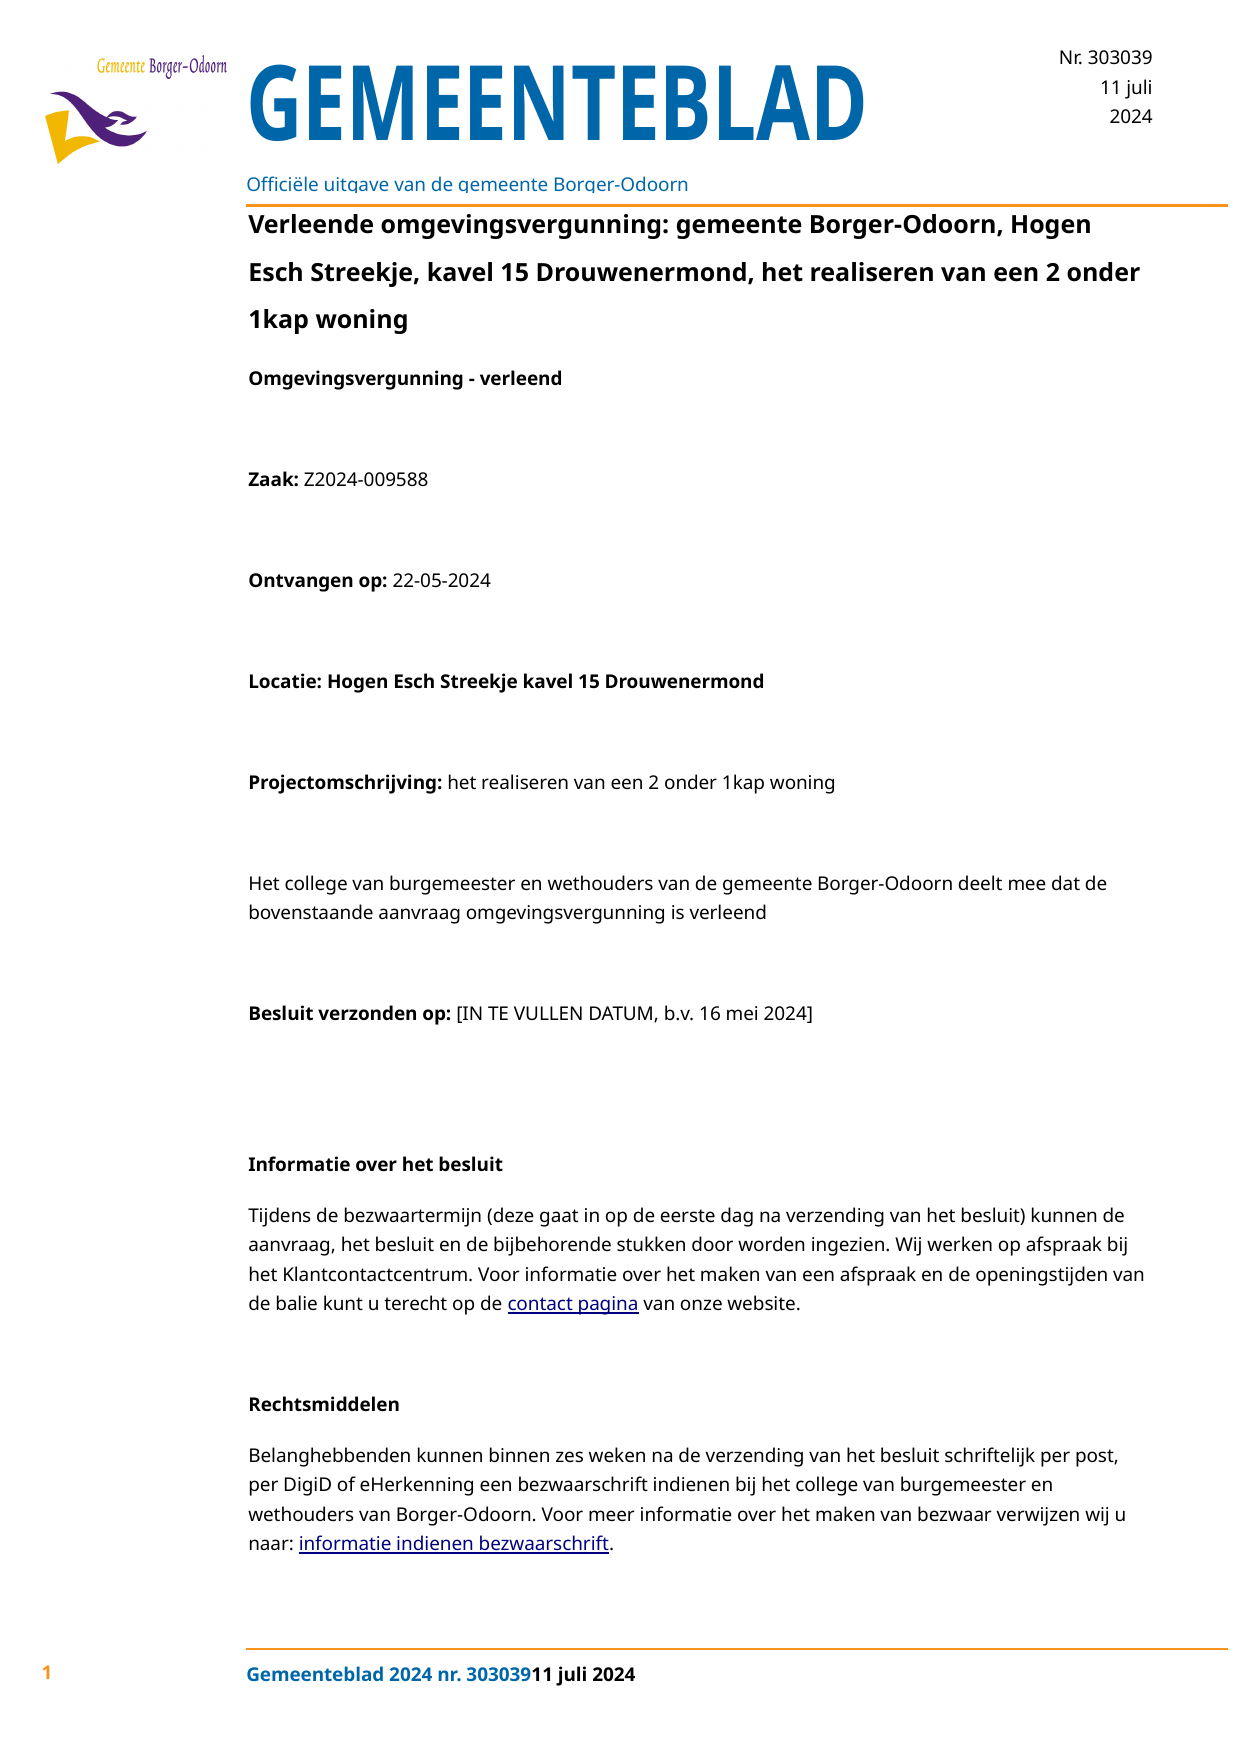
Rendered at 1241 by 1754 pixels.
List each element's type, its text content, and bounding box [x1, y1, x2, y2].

text Projectomschrijving: het realiseren van een 2 onder 1kap woning [248, 769, 1152, 794]
text Besluit verzonden op: [IN TE VULLEN DATUM, b.v. 16 mei 2024] [248, 1000, 1152, 1026]
text Ontvangen op: 22-05-2024 [248, 567, 1152, 593]
text Informatie over het besluit [248, 1151, 1152, 1177]
text Verleende omgevingsvergunning: gemeente Borger-Odoorn, Hogen Esch Streekje, kavel 15 Drouwenermond, het realiseren van een 2 onder 1kap woning [248, 207, 1152, 336]
text Tijdens de bezwaartermijn (deze gaat in op de eerste dag na verzending van het besluit) kunnen de aanvraag, het besluit en de bijbehorende stukken door worden ingezien. Wij werken op afspraak bij het Klantcontactcentrum. Voor informatie over het maken van een afspraak en de openingstijden van de balie kunt u terecht op de contact pagina van onze website. [248, 1202, 1152, 1316]
picture [41, 47, 231, 172]
text Het college van burgemeester en wethouders van de gemeente Borger-Odoorn deelt mee dat de bovenstaande aanvraag omgevingsvergunning is verleend [248, 870, 1152, 925]
text Rechtsmiddelen [248, 1391, 1152, 1417]
text Locatie: Hogen Esch Streekje kavel 15 Drouwenermond [248, 668, 1152, 694]
text Zaak: Z2024-009588 [248, 466, 1152, 492]
text Omgevingsvergunning - verleend [248, 366, 1152, 391]
text Belanghebbenden kunnen binnen zes weken na de verzending van het besluit schriftelijk per post, per DigiD of eHerkenning een bezwaarschrift indienen bij het college van burgemeester en wethouders van Borger-Odoorn. Voor meer informatie over het maken van bezwaar verwijzen wij u naar: informatie indienen bezwaarschrift. [248, 1442, 1152, 1556]
